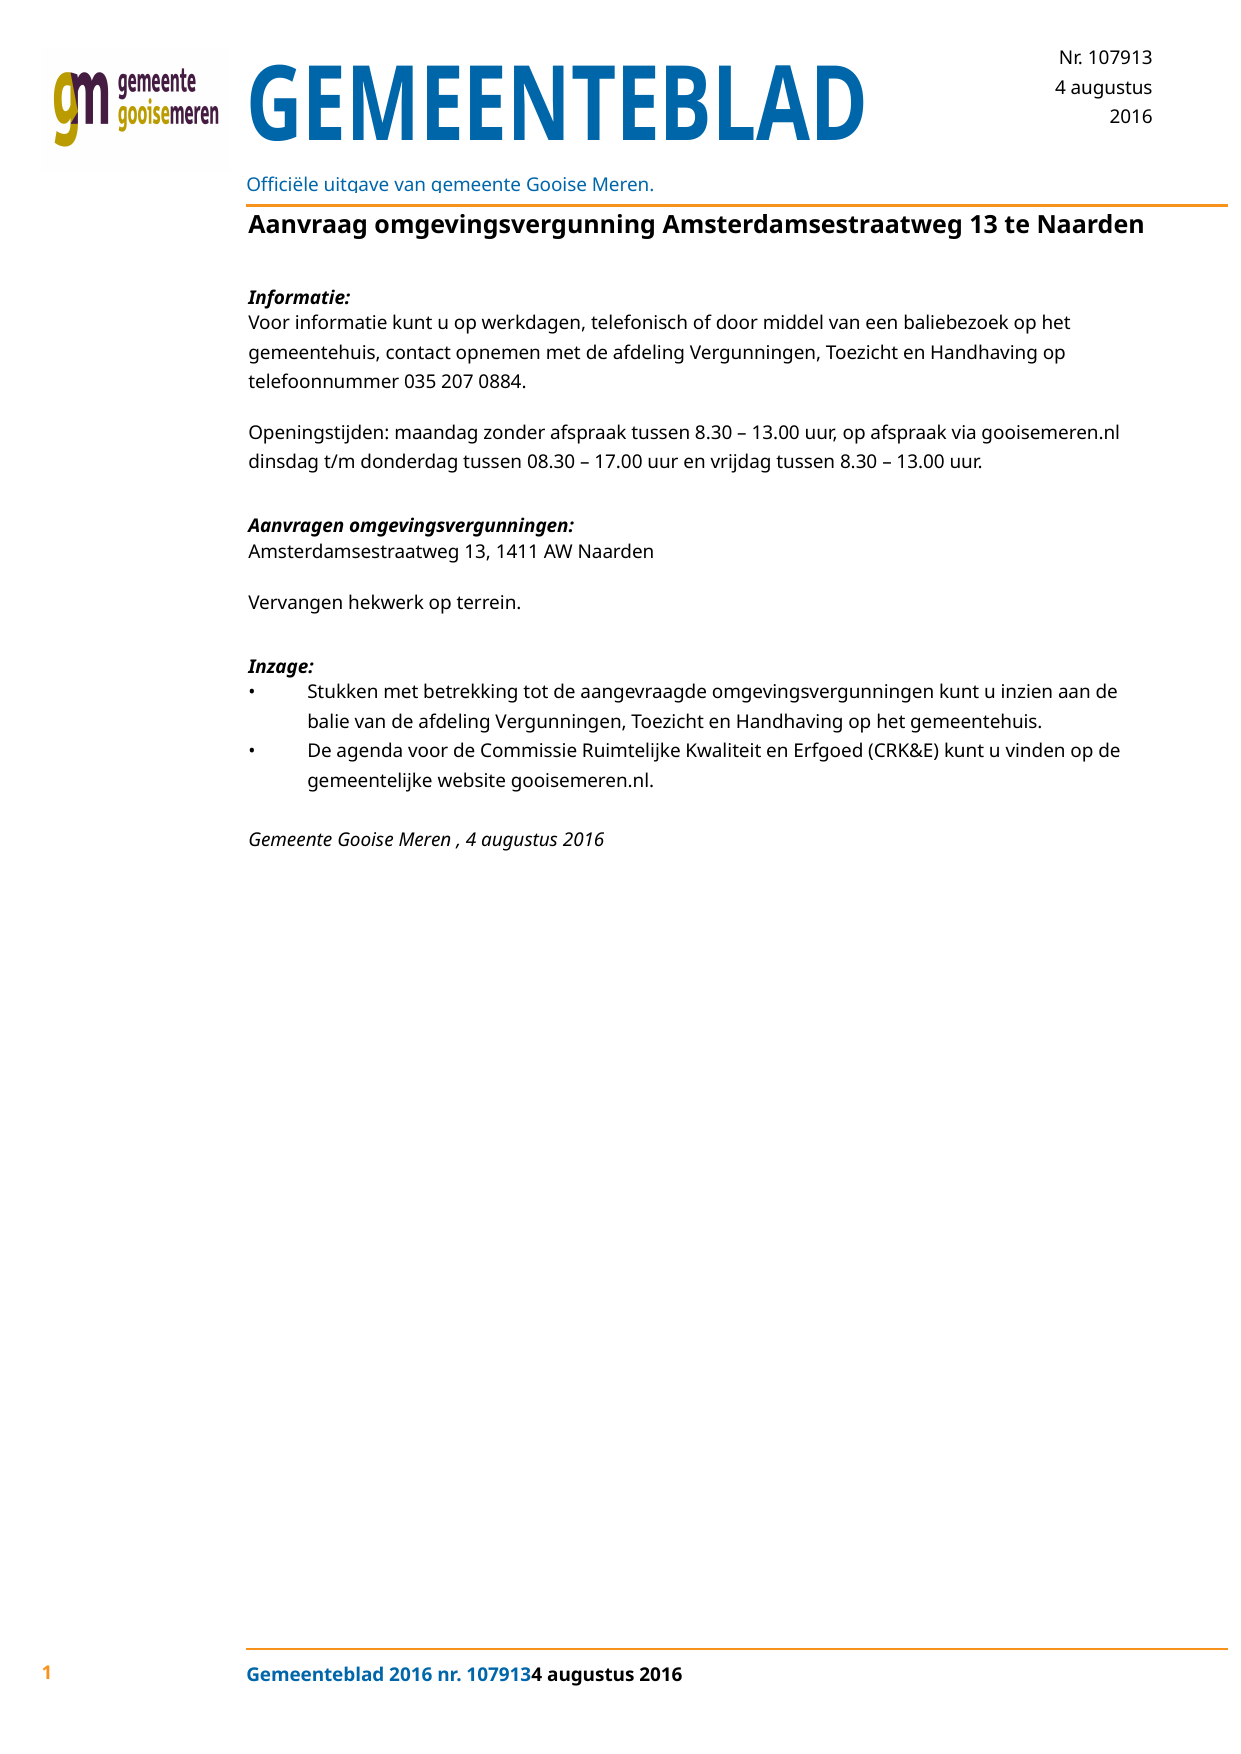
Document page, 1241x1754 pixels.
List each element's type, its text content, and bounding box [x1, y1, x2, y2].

text Gemeente Gooise Meren , 4 augustus 2016 [248, 826, 1152, 852]
list De agenda voor de Commissie Ruimtelijke Kwaliteit en Erfgoed (CRK&E) kunt u vinden op de gemeentelijke website gooisemeren.nl. [248, 738, 1152, 793]
picture [41, 47, 231, 172]
text Aanvragen omgevingsvergunningen: [248, 513, 1152, 538]
text Aanvraag omgevingsvergunning Amsterdamsestraatweg 13 te Naarden [248, 207, 1152, 241]
text Amsterdamsestraatweg 13, 1411 AW Naarden [248, 538, 1152, 564]
text Vervangen hekwerk op terrein. [248, 589, 1152, 614]
text Openingstijden: maandag zonder afspraak tussen 8.30 – 13.00 uur, op afspraak via gooisemeren.nl dinsdag t/m donderdag tussen 08.30 – 17.00 uur en vrijdag tussen 8.30 – 13.00 uur. [248, 419, 1152, 474]
text Informatie: [248, 284, 1152, 309]
list Stukken met betrekking tot de aangevraagde omgevingsvergunningen kunt u inzien aan de balie van de afdeling Vergunningen, Toezicht en Handhaving op het gemeentehuis. [248, 678, 1152, 734]
text Voor informatie kunt u op werkdagen, telefonisch of door middel van een baliebezoek op het gemeentehuis, contact opnemen met de afdeling Vergunningen, Toezicht en Handhaving op telefoonnummer 035 207 0884. [248, 309, 1152, 394]
text Inzage: [248, 653, 1152, 678]
